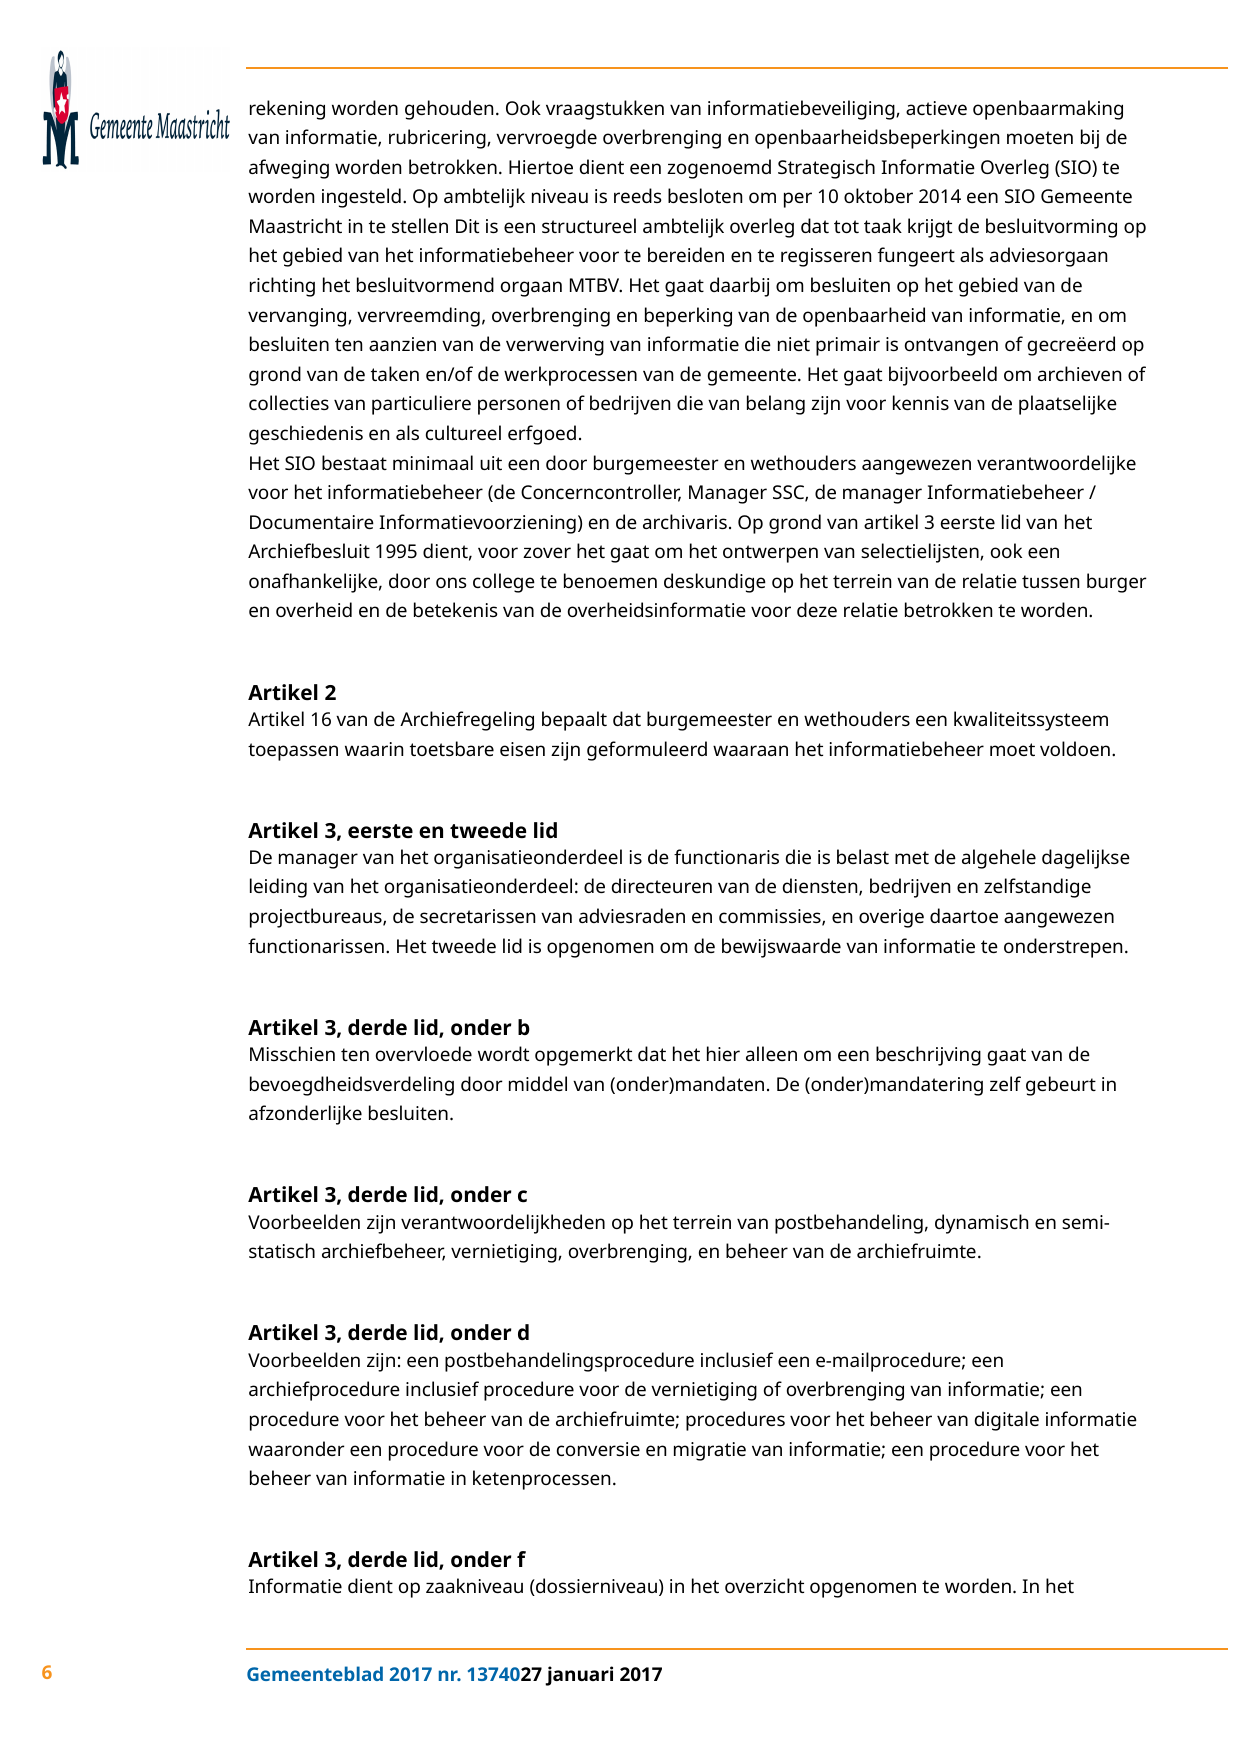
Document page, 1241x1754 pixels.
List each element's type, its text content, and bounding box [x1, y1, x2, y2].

text Artikel 3, derde lid, onder f [248, 1545, 1152, 1574]
text Misschien ten overvloede wordt opgemerkt dat het hier alleen om een beschrijving gaat van de bevoegdheidsverdeling door middel van (onder)mandaten. De (onder)mandatering zelf gebeurt in afzonderlijke besluiten. [248, 1041, 1152, 1126]
text Artikel 3, derde lid, onder c [248, 1181, 1152, 1209]
picture [41, 47, 231, 172]
text Informatie dient op zaakniveau (dossierniveau) in het overzicht opgenomen te worden. In het [248, 1574, 1152, 1599]
text Het SIO bestaat minimaal uit een door burgemeester en wethouders aangewezen verantwoordelijke voor het informatiebeheer (de Concerncontroller, Manager SSC, de manager Informatiebeheer / Documentaire Informatievoorziening) en de archivaris. Op grond van artikel 3 eerste lid van het Archiefbesluit 1995 dient, voor zover het gaat om het ontwerpen van selectielijsten, ook een onafhankelijke, door ons college te benoemen deskundige op het terrein van de relatie tussen burger en overheid en de betekenis van de overheidsinformatie voor deze relatie betrokken te worden. [248, 450, 1152, 623]
text De manager van het organisatieonderdeel is de functionaris die is belast met de algehele dagelijkse leiding van het organisatieonderdeel: de directeuren van de diensten, bedrijven en zelfstandige projectbureaus, de secretarissen van adviesraden en commissies, en overige daartoe aangewezen functionarissen. Het tweede lid is opgenomen om de bewijswaarde van informatie te onderstrepen. [248, 844, 1152, 959]
text Voorbeelden zijn: een postbehandelingsprocedure inclusief een e-mailprocedure; een archiefprocedure inclusief procedure voor de vernietiging of overbrenging van informatie; een procedure voor het beheer van de archiefruimte; procedures voor het beheer van digitale informatie waaronder een procedure voor de conversie en migratie van informatie; een procedure voor het beheer van informatie in ketenprocessen. [248, 1347, 1152, 1491]
text Voorbeelden zijn verantwoordelijkheden op het terrein van postbehandeling, dynamisch en semi-statisch archiefbeheer, vernietiging, overbrenging, en beheer van de archiefruimte. [248, 1209, 1152, 1264]
text Artikel 3, eerste en tweede lid [248, 816, 1152, 844]
text rekening worden gehouden. Ook vraagstukken van informatiebeveiliging, actieve openbaarmaking van informatie, rubricering, vervroegde overbrenging en openbaarheidsbeperkingen moeten bij de afweging worden betrokken. Hiertoe dient een zogenoemd Strategisch Informatie Overleg (SIO) te worden ingesteld. Op ambtelijk niveau is reeds besloten om per 10 oktober 2014 een SIO Gemeente Maastricht in te stellen Dit is een structureel ambtelijk overleg dat tot taak krijgt de besluitvorming op het gebied van het informatiebeheer voor te bereiden en te regisseren fungeert als adviesorgaan richting het besluitvormend orgaan MTBV. Het gaat daarbij om besluiten op het gebied van de vervanging, vervreemding, overbrenging en beperking van de openbaarheid van informatie, en om besluiten ten aanzien van de verwerving van informatie die niet primair is ontvangen of gecreëerd op grond van de taken en/of de werkprocessen van de gemeente. Het gaat bijvoorbeeld om archieven of collecties van particuliere personen of bedrijven die van belang zijn voor kennis van de plaatselijke geschiedenis en als cultureel erfgoed. [248, 95, 1152, 446]
text Artikel 16 van de Archiefregeling bepaalt dat burgemeester en wethouders een kwaliteitssysteem toepassen waarin toetsbare eisen zijn geformuleerd waaraan het informatiebeheer moet voldoen. [248, 706, 1152, 761]
text Artikel 2 [248, 678, 1152, 706]
text Artikel 3, derde lid, onder b [248, 1013, 1152, 1041]
text Artikel 3, derde lid, onder d [248, 1318, 1152, 1347]
